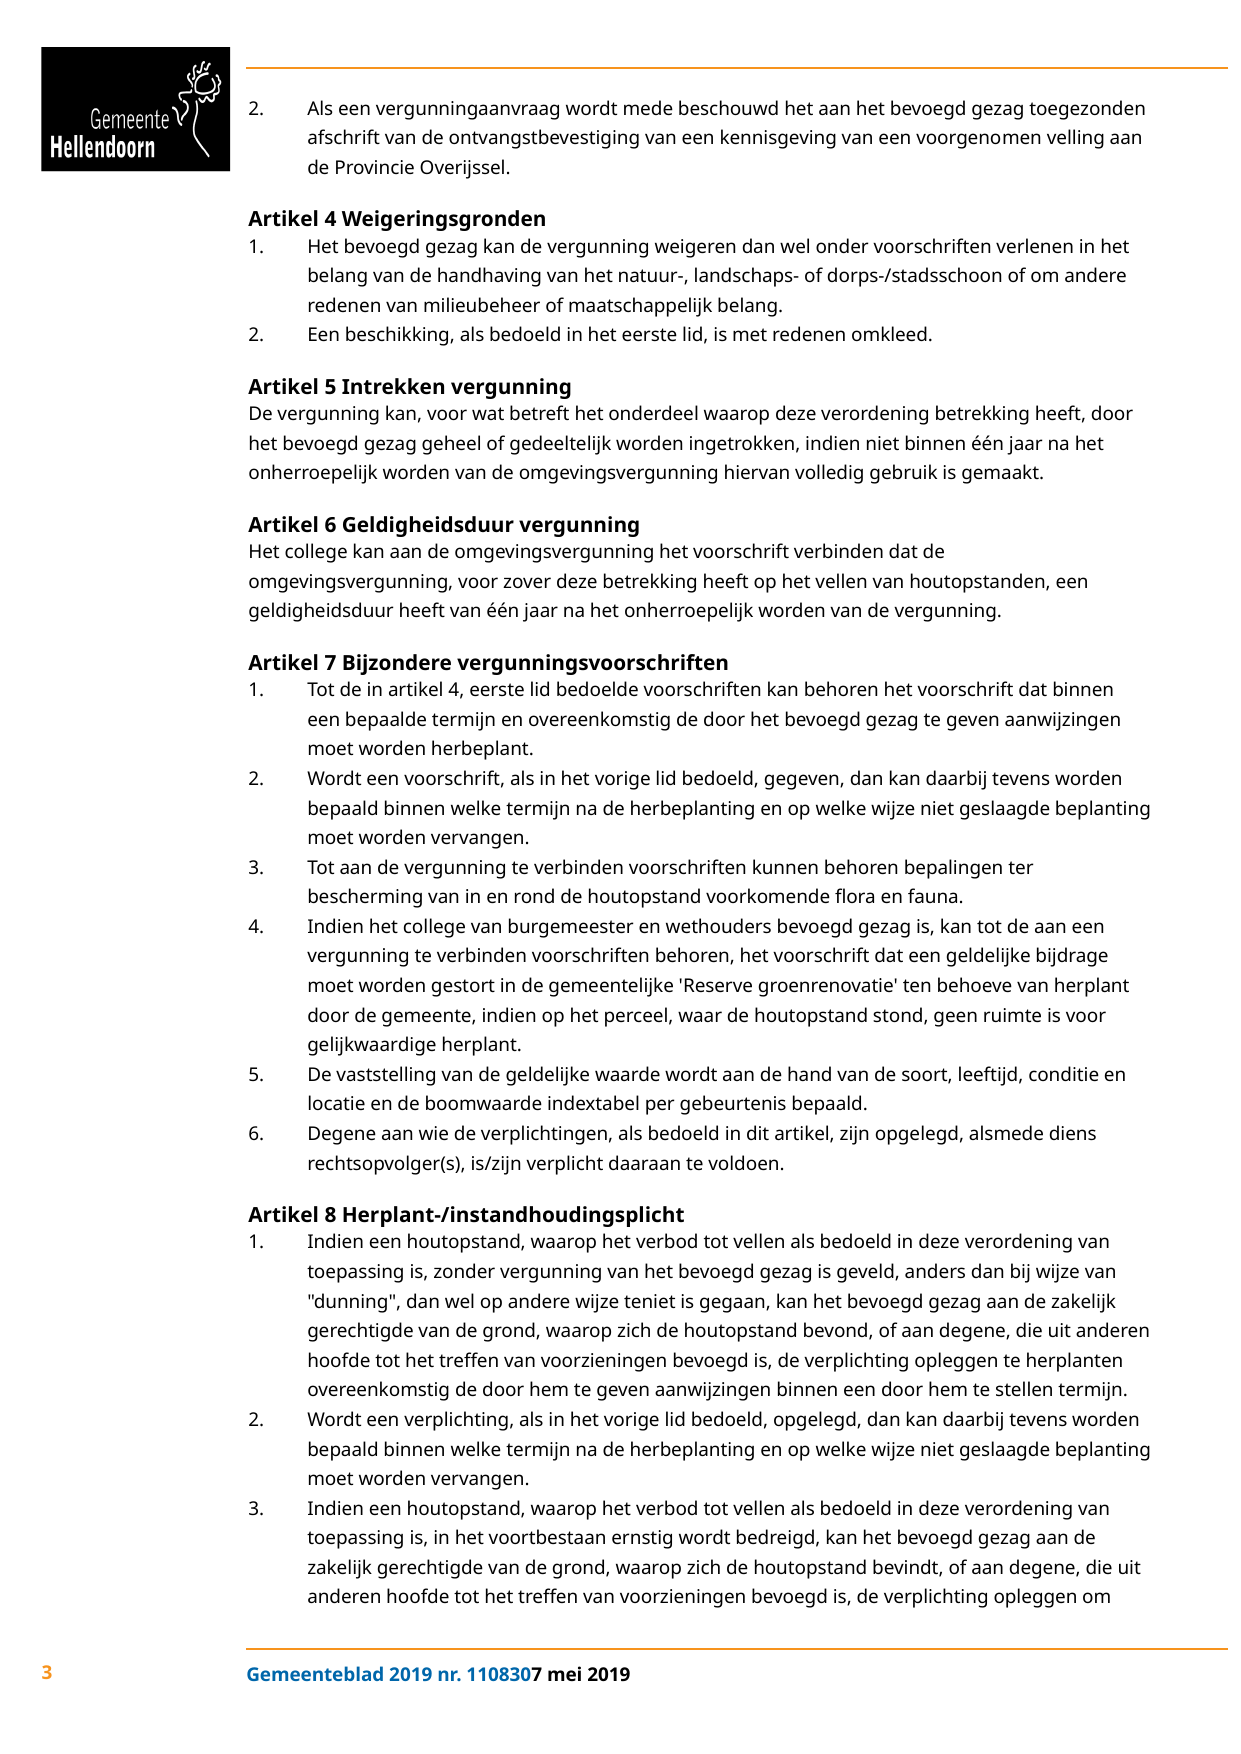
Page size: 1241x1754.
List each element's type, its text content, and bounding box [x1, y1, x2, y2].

list Wordt een voorschrift, als in het vorige lid bedoeld, gegeven, dan kan daarbij tevens worden bepaald binnen welke termijn na de herbeplanting en op welke wijze niet geslaagde beplanting moet worden vervangen. [248, 765, 1152, 850]
list Als een vergunningaanvraag wordt mede beschouwd het aan het bevoegd gezag toegezonden afschrift van de ontvangstbevestiging van een kennisgeving van een voorgeno­men velling aan de Provincie Overijssel. [248, 95, 1152, 180]
text Artikel 8 Herplant-/instandhoudingsplicht [248, 1200, 1152, 1229]
list Het bevoegd gezag kan de vergunning weigeren dan wel onder voorschriften verlenen in het belang van de handhaving van het natuur-, landschaps- of dorps-/stadsschoon of om andere redenen van milieubeheer of maatschappelijk belang. [248, 233, 1152, 318]
list Degene aan wie de verplichtingen, als bedoeld in dit artikel, zijn opge­legd, alsmede diens rechtsopvolger(s), is/zijn verplicht daaraan te voldoen. [248, 1120, 1152, 1176]
list De vaststelling van de geldelijke waarde wordt aan de hand van de soort, leeftijd, conditie en locatie en de boomwaarde indextabel per gebeurtenis bepaald. [248, 1061, 1152, 1116]
list Een beschikking, als bedoeld in het eerste lid, is met redenen omkleed. [248, 322, 1152, 347]
text Artikel 5 Intrekken vergunning [248, 372, 1152, 400]
list Tot aan de vergunning te verbinden voorschriften kunnen behoren bepalingen ter bescherming van in en rond de houtopstand voorkomende flora en fauna. [248, 854, 1152, 909]
text Artikel 7 Bijzondere vergunningsvoorschriften [248, 648, 1152, 676]
text Het college kan aan de omgevingsvergunning het voorschrift verbinden dat de omgevingsvergunning, voor zover deze betrekking heeft op het vellen van houtopstanden, een geldigheidsduur heeft van één jaar na het onherroepelijk worden van de vergunning. [248, 538, 1152, 623]
list Indien een houtopstand, waarop het verbod tot vellen als bedoeld in deze verordening van toepas­sing is, zonder vergunning van het bevoegd gezag is geveld, anders dan bij wijze van "dunning", dan wel op andere wijze teniet is gegaan, kan het bevoegd gezag aan de zakelijk gerechtigde van de grond, waarop zich de houtopstand bevond, of aan degene, die uit anderen hoofde tot het treffen van voorzieningen bevoegd is, de verplichting opleggen te herplanten overeenkomstig de door hem te geven aanwijzingen binnen een door hem te stellen termijn. [248, 1229, 1152, 1402]
list Indien een houtopstand, waarop het verbod tot vellen als bedoeld in deze verordening van toepas­sing is, in het voortbestaan ernstig wordt bedreigd, kan het bevoegd gezag aan de zakelijk gerechtigde van de grond, waarop zich de houtopstand bevindt, of aan degene, die uit anderen hoofde tot het treffen van voorzieningen bevoegd is, de verplichting opleggen om [248, 1495, 1152, 1609]
list Indien het college van burgemeester en wethouders bevoegd gezag is, kan tot de aan een vergunning te verbinden voorschriften behoren, het voorschrift dat een geldelijke bijdrage moet worden gestort in de gemeentelijke 'Reserve groenrenovatie' ten behoeve van herplant door de gemeente, indien op het perceel, waar de houtopstand stond, geen ruimte is voor gelijkwaar­dige herplant. [248, 913, 1152, 1057]
text Artikel 6 Geldigheidsduur vergunning [248, 510, 1152, 538]
picture [41, 47, 231, 172]
list Tot de in artikel 4, eerste lid bedoelde voorschriften kan behoren het voorschrift dat binnen een bepaalde termijn en overeenkomstig de door het bevoegd gezag te geven aanwijzingen moet worden herbeplant. [248, 676, 1152, 761]
text Artikel 4 Weigeringsgronden [248, 204, 1152, 233]
text De vergunning kan, voor wat betreft het onderdeel waarop deze verordening betrekking heeft, door het bevoegd gezag geheel of gedeeltelijk worden ingetrokken, indien niet binnen één jaar na het onherroepelijk worden van de omgevingsvergunning hiervan volledig gebruik is gemaakt. [248, 400, 1152, 485]
list Wordt een verplichting, als in het vorige lid bedoeld, opgelegd, dan kan daarbij tevens worden bepaald binnen welke termijn na de herbeplanting en op welke wijze niet geslaagde beplanting moet worden vervangen. [248, 1406, 1152, 1491]
